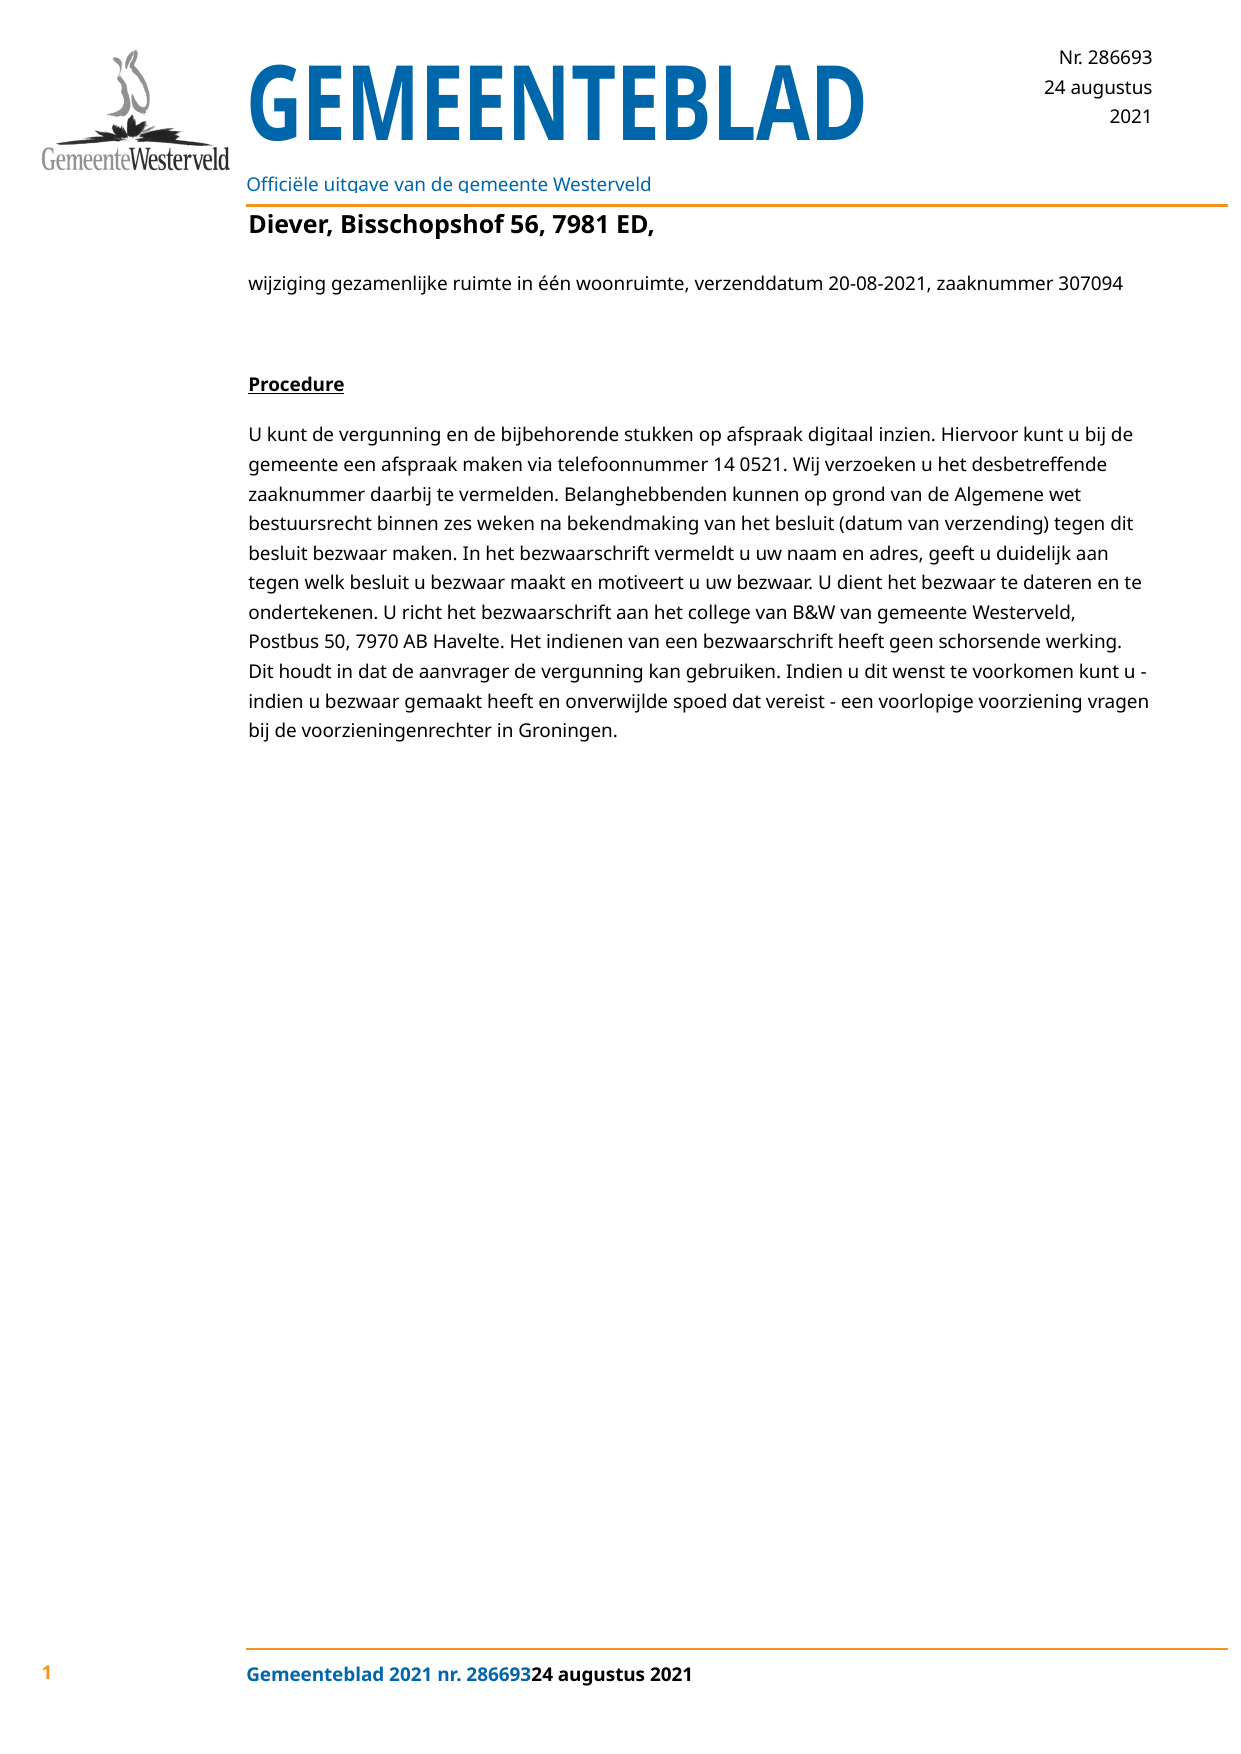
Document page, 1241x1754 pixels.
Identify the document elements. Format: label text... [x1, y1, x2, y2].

text Diever, Bisschopshof 56, 7981 ED, [248, 207, 1152, 241]
text U kunt de vergunning en de bijbehorende stukken op afspraak digitaal inzien. Hiervoor kunt u bij de gemeente een afspraak maken via telefoonnummer 14 0521. Wij verzoeken u het desbetreffende zaaknummer daarbij te vermelden. Belanghebbenden kunnen op grond van de Algemene wet bestuursrecht binnen zes weken na bekendmaking van het besluit (datum van verzending) tegen dit besluit bezwaar maken. In het bezwaarschrift vermeldt u uw naam en adres, geeft u duidelijk aan tegen welk besluit u bezwaar maakt en motiveert u uw bezwaar. U dient het bezwaar te dateren en te ondertekenen. U richt het bezwaarschrift aan het college van B&W van gemeente Westerveld, Postbus 50, 7970 AB Havelte. Het indienen van een bezwaarschrift heeft geen schorsende werking. Dit houdt in dat de aanvrager de vergunning kan gebruiken. Indien u dit wenst te voorkomen kunt u - indien u bezwaar gemaakt heeft en onverwijlde spoed dat vereist - een voorlopige voorziening vragen bij de voorzieningenrechter in Groningen. [248, 422, 1152, 743]
picture [41, 47, 231, 172]
text Procedure [248, 371, 1152, 397]
text wijziging gezamenlijke ruimte in één woonruimte, verzenddatum 20-08-2021, zaaknummer 307094 [248, 270, 1152, 296]
